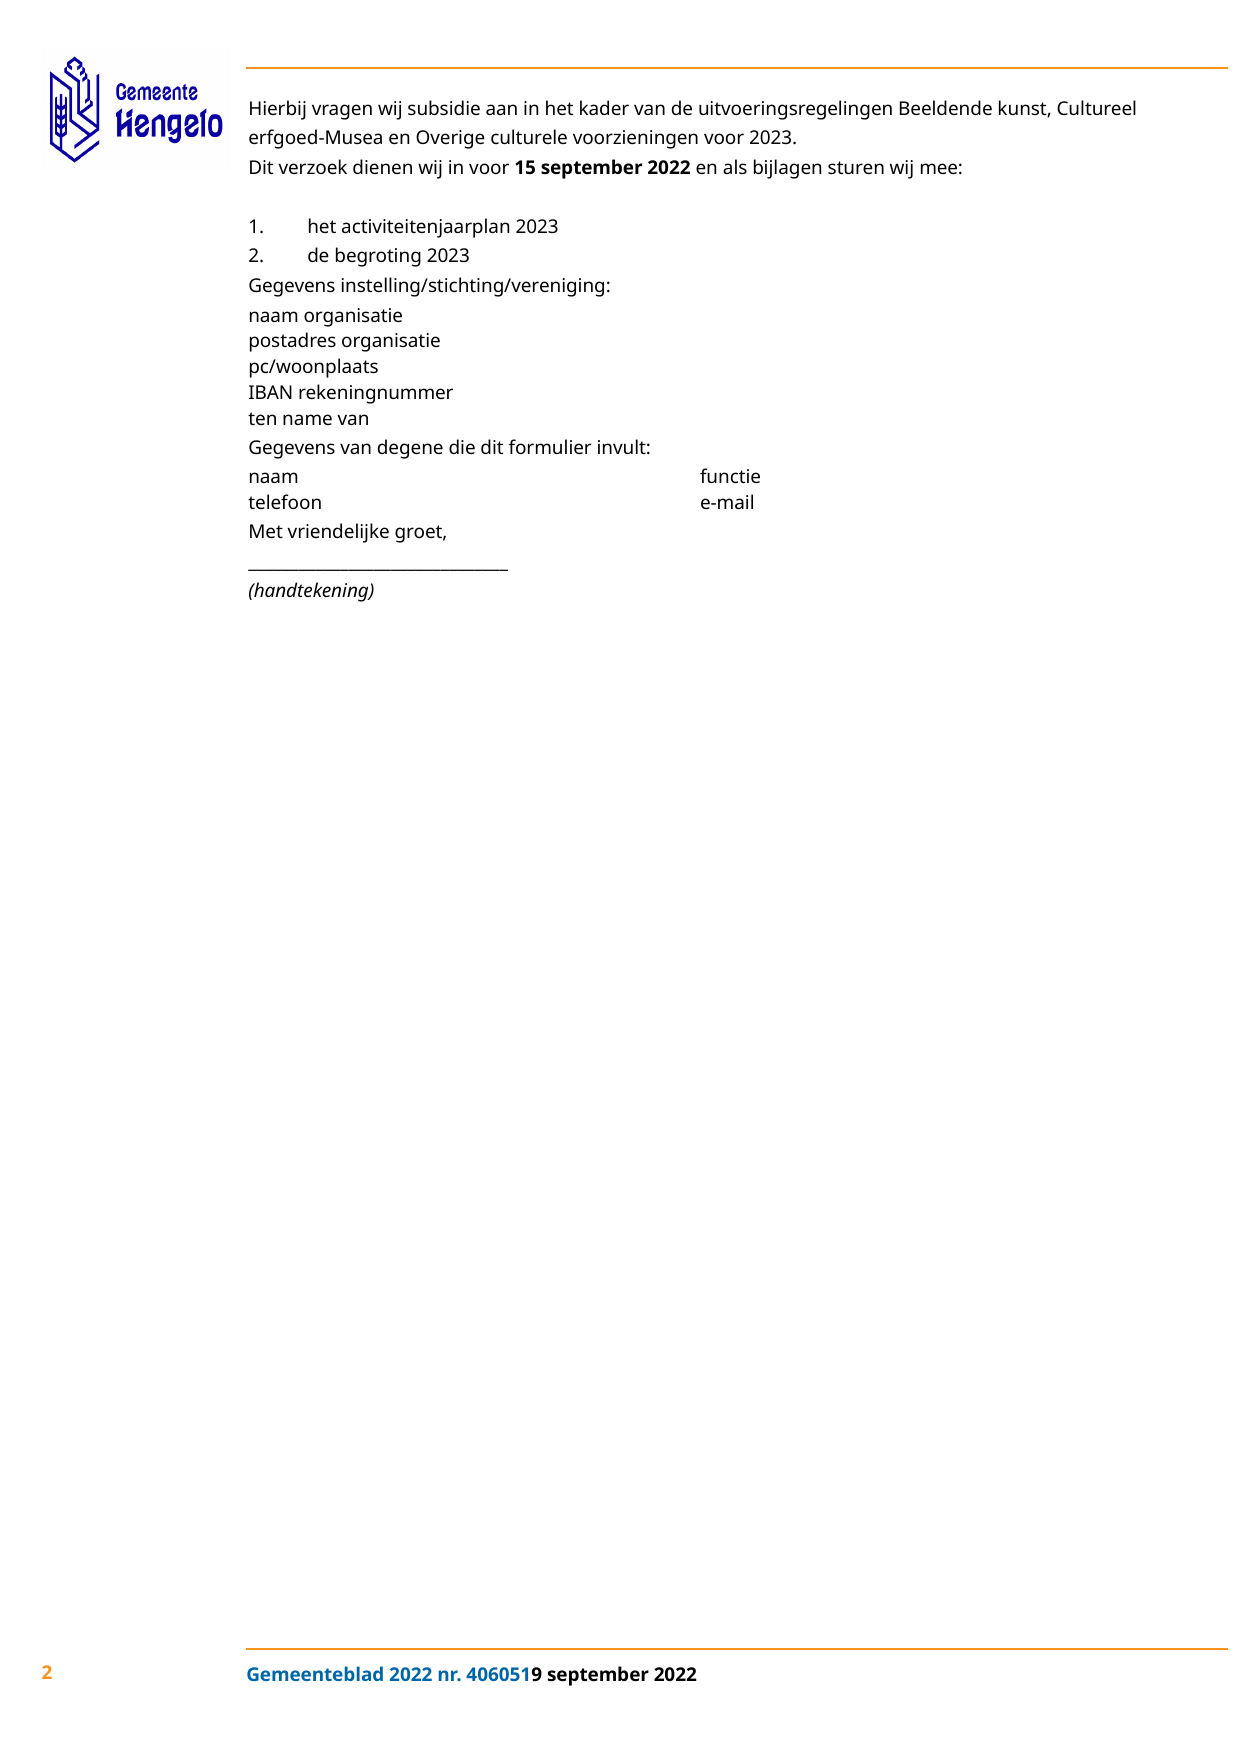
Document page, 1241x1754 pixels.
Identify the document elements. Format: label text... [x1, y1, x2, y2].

table_cell [700, 405, 1152, 431]
table_cell e-mail [700, 489, 1152, 515]
table_cell telefoon [248, 489, 700, 515]
text Met vriendelijke groet, [248, 518, 1152, 544]
table_cell postadres organisatie [248, 328, 700, 353]
text Gegevens van degene die dit formulier invult: [248, 434, 1152, 459]
table_header [700, 302, 1152, 328]
list de begroting 2023 [248, 243, 1152, 268]
text _______________________________ [248, 548, 1152, 573]
table_cell [700, 354, 1152, 379]
table_header functie [700, 464, 1152, 489]
table_header naam [248, 464, 700, 489]
table_cell IBAN rekeningnummer [248, 379, 700, 405]
table_cell ten name van [248, 405, 700, 431]
table_header naam organisatie [248, 302, 700, 328]
table_cell [700, 379, 1152, 405]
text (handtekening) [248, 577, 1152, 603]
table_cell pc/woonplaats [248, 354, 700, 379]
list het activiteitenjaarplan 2023 [248, 213, 1152, 239]
text Gegevens instelling/stichting/vereniging: [248, 272, 1152, 298]
table_cell [700, 328, 1152, 353]
text Dit verzoek dienen wij in voor 15 september 2022 en als bijlagen sturen wij mee: [248, 154, 1152, 180]
text Hierbij vragen wij subsidie aan in het kader van de uitvoeringsregelingen Beeldende kunst, Cultureel erfgoed-Musea en Overige culturele voorzieningen voor 2023. [248, 95, 1152, 150]
picture [41, 47, 231, 172]
